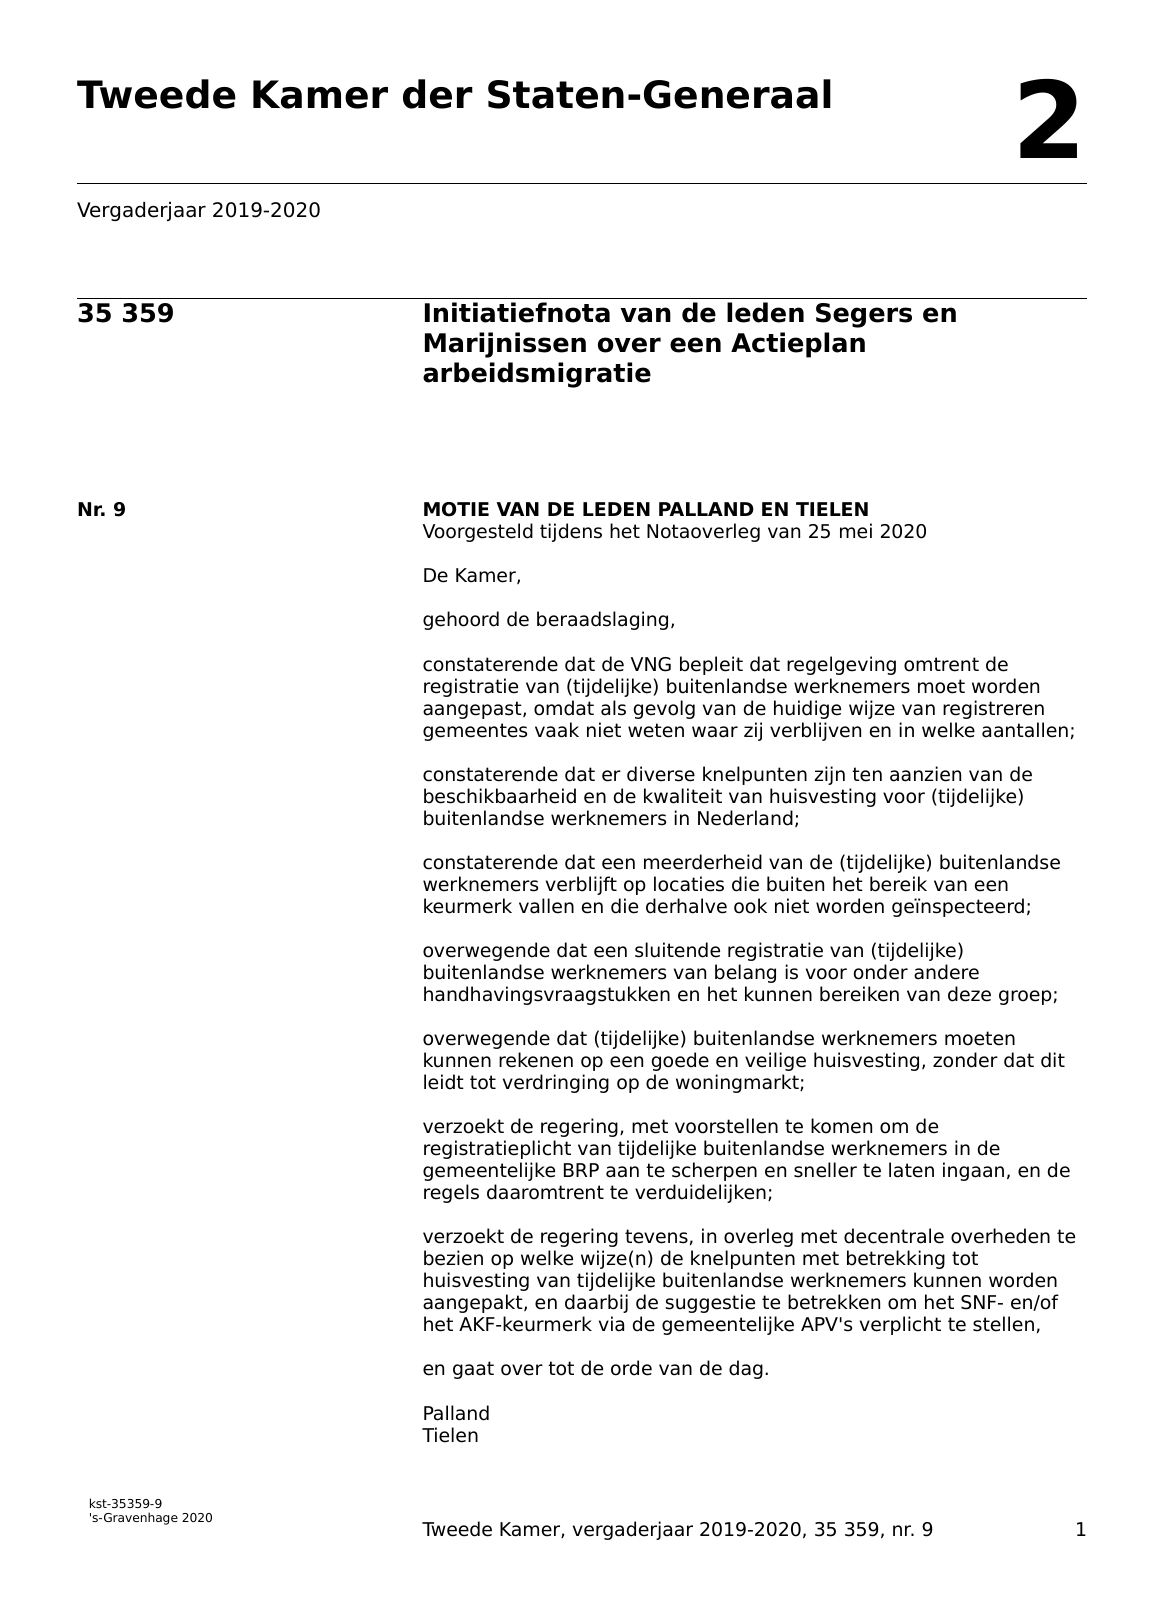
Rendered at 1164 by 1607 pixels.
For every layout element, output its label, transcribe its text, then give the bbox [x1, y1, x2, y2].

text en gaat over tot de orde van de dag. [422, 1358, 1087, 1380]
subtitle 35 359 Initiatiefnota van de leden Segers en Marijnissen over een Actieplan arbeidsmigratie [77, 299, 1087, 388]
table_header Tweede Kamer der Staten-Generaal [77, 59, 886, 183]
text overwegende dat een sluitende registratie van (tijdelijke) buitenlandse werknemers van belang is voor onder andere handhavingsvraagstukken en het kunnen bereiken van deze groep; [422, 940, 1087, 1006]
text verzoekt de regering tevens, in overleg met decentrale overheden te bezien op welke wijze(n) de knelpunten met betrekking tot huisvesting van tijdelijke buitenlandse werknemers kunnen worden aangepakt, en daarbij de suggestie te betrekken om het SNF- en/of het AKF-keurmerk via de gemeentelijke APV's verplicht te stellen, [422, 1226, 1087, 1336]
text Palland [422, 1402, 1087, 1424]
text verzoekt de regering, met voorstellen te komen om de registratieplicht van tijdelijke buitenlandse werknemers in de gemeentelijke BRP aan te scherpen en sneller te laten ingaan, en de regels daaromtrent te verduidelijken; [422, 1116, 1087, 1204]
text constaterende dat een meerderheid van de (tijdelijke) buitenlandse werknemers verblijft op locaties die buiten het bereik van een keurmerk vallen en die derhalve ook niet worden geïnspecteerd; [422, 852, 1087, 918]
table_cell Vergaderjaar 2019-2020 [77, 184, 1087, 298]
text constaterende dat er diverse knelpunten zijn ten aanzien van de beschikbaarheid en de kwaliteit van huisvesting voor (tijdelijke) buitenlandse werknemers in Nederland; [422, 764, 1087, 829]
text constaterende dat de VNG bepleit dat regelgeving omtrent de registratie van (tijdelijke) buitenlandse werknemers moet worden aangepast, omdat als gevolg van de huidige wijze van registreren gemeentes vaak niet weten waar zij verblijven en in welke aantallen; [422, 653, 1087, 741]
text 's-Gravenhage 2020 [88, 1511, 323, 1525]
subtitle Nr. 9 MOTIE VAN DE LEDEN PALLAND EN TIELEN [77, 499, 1087, 521]
text De Kamer, [422, 565, 1087, 587]
text Voorgesteld tijdens het Notaoverleg van 25 mei 2020 [422, 521, 1087, 543]
table_header 2 [886, 59, 1087, 183]
text kst-35359-9 [88, 1497, 323, 1511]
text Tielen [422, 1424, 1087, 1446]
text gehoord de beraadslaging, [422, 609, 1087, 631]
text overwegende dat (tijdelijke) buitenlandse werknemers moeten kunnen rekenen op een goede en veilige huisvesting, zonder dat dit leidt tot verdringing op de woningmarkt; [422, 1028, 1087, 1094]
